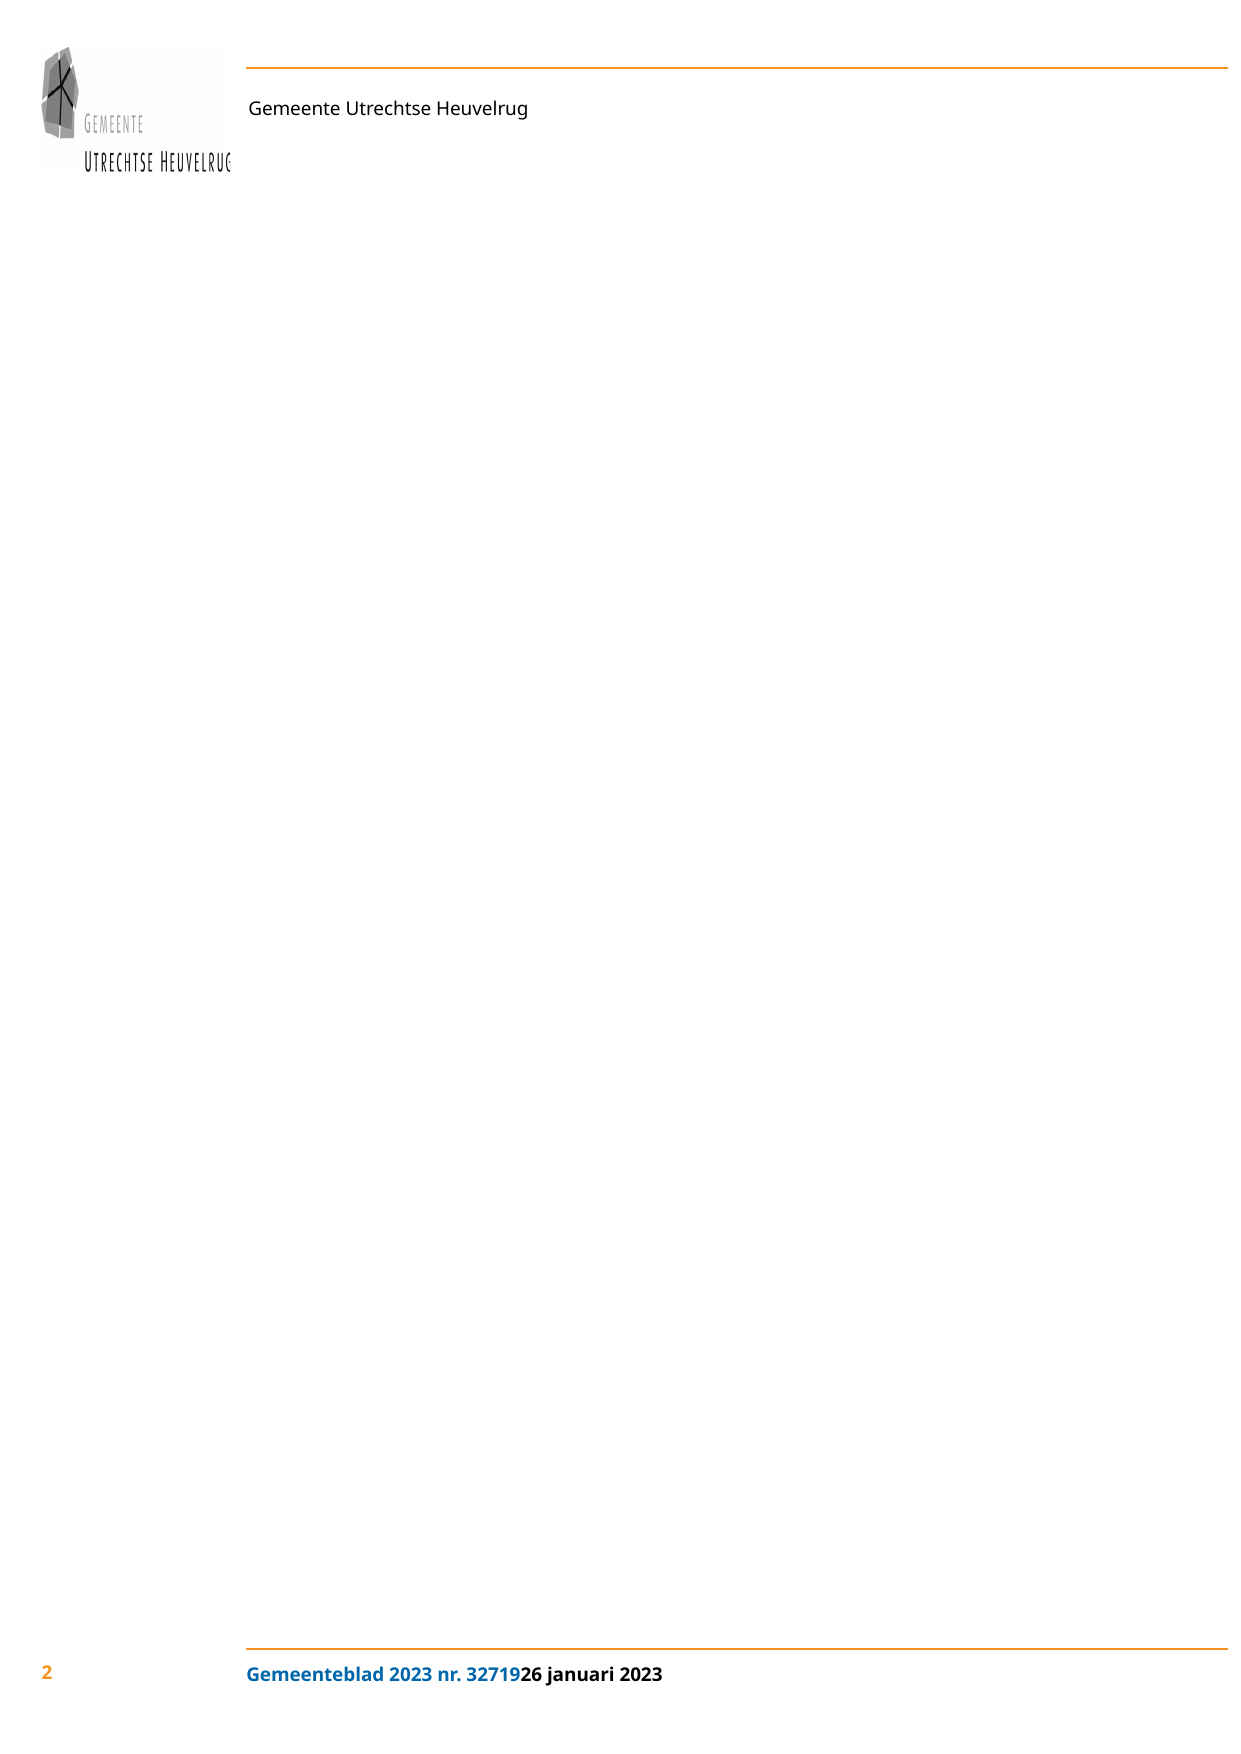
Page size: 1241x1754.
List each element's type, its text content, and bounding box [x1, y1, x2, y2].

text Gemeente Utrechtse Heuvelrug [248, 95, 1152, 121]
picture [41, 47, 231, 172]
